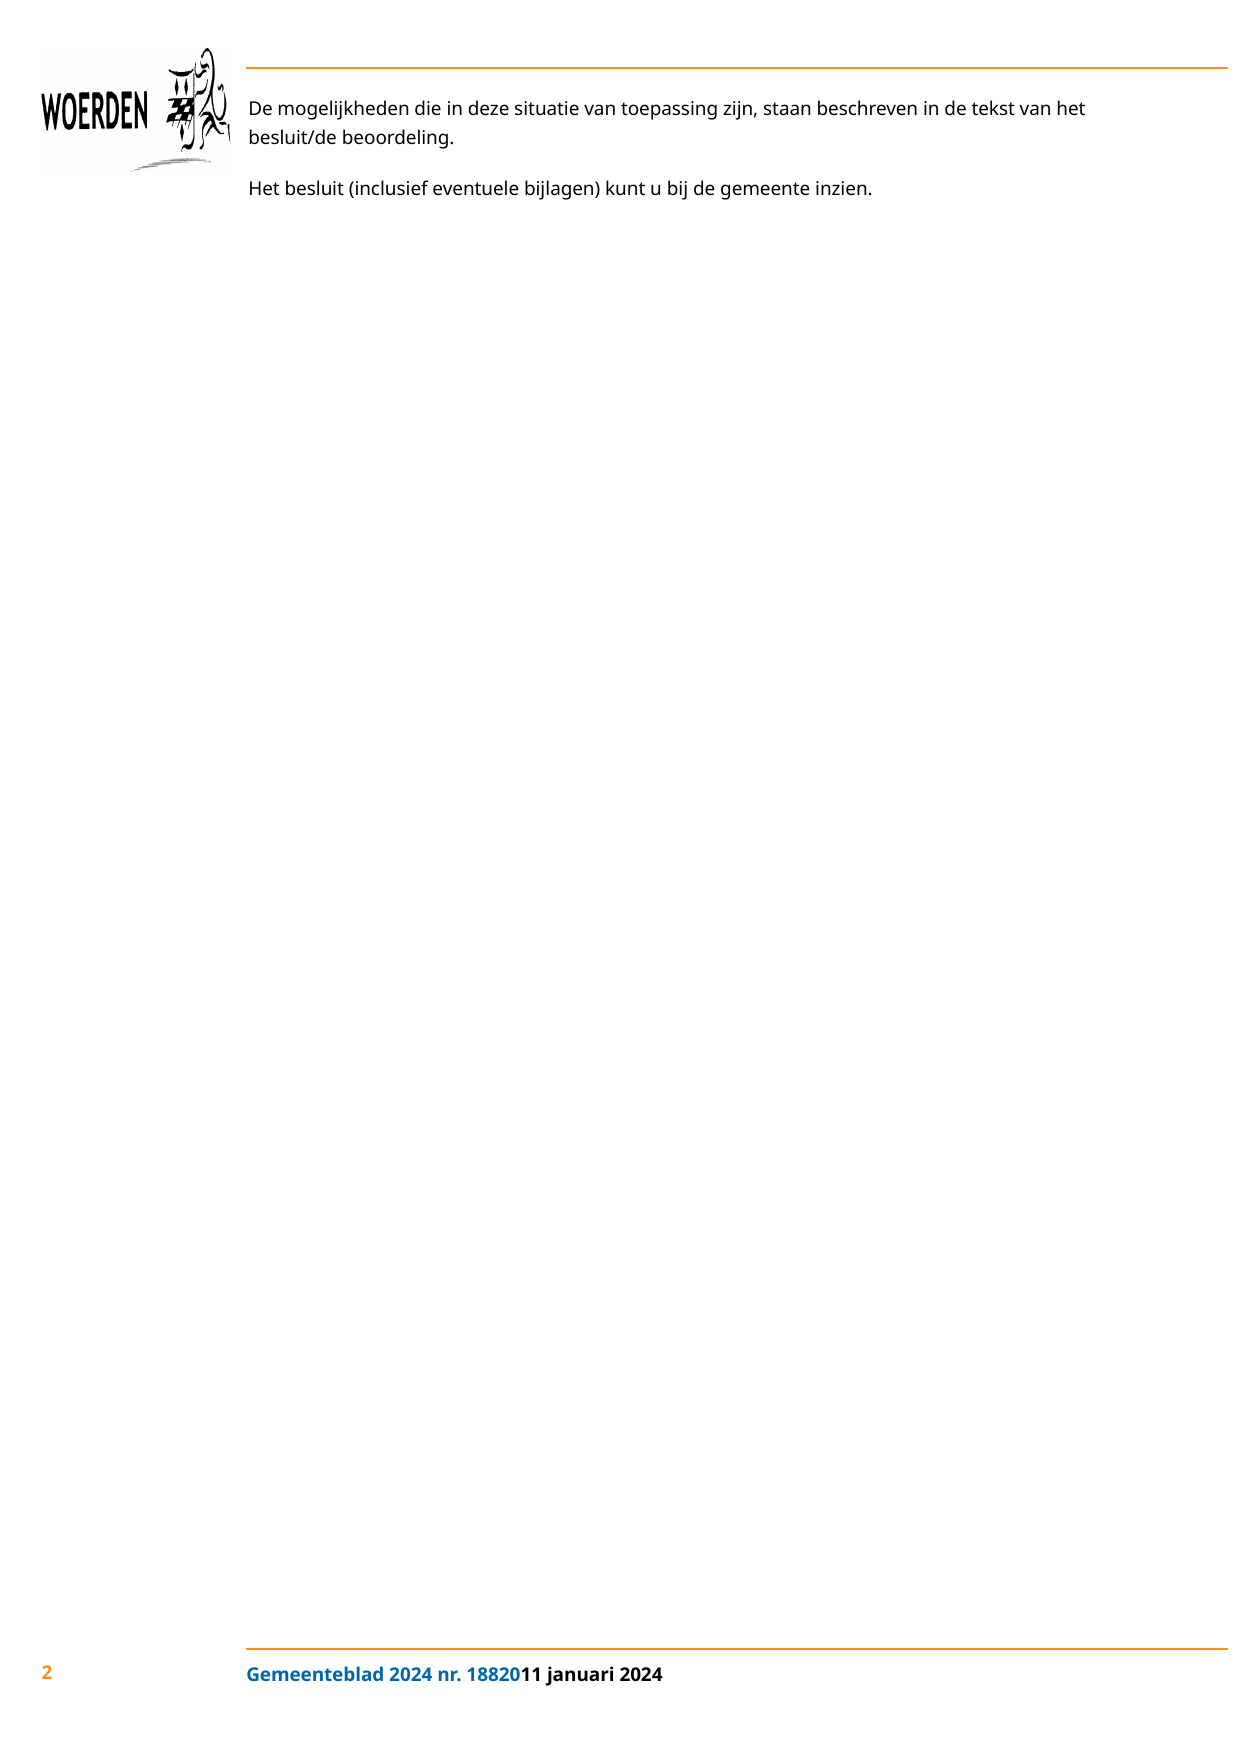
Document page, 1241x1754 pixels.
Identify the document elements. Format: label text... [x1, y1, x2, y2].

picture [41, 47, 231, 172]
text Het besluit (inclusief eventuele bijlagen) kunt u bij de gemeente inzien. [248, 175, 1152, 201]
text De mogelijkheden die in deze situatie van toepassing zijn, staan beschreven in de tekst van het besluit/de beoordeling. [248, 95, 1152, 150]
